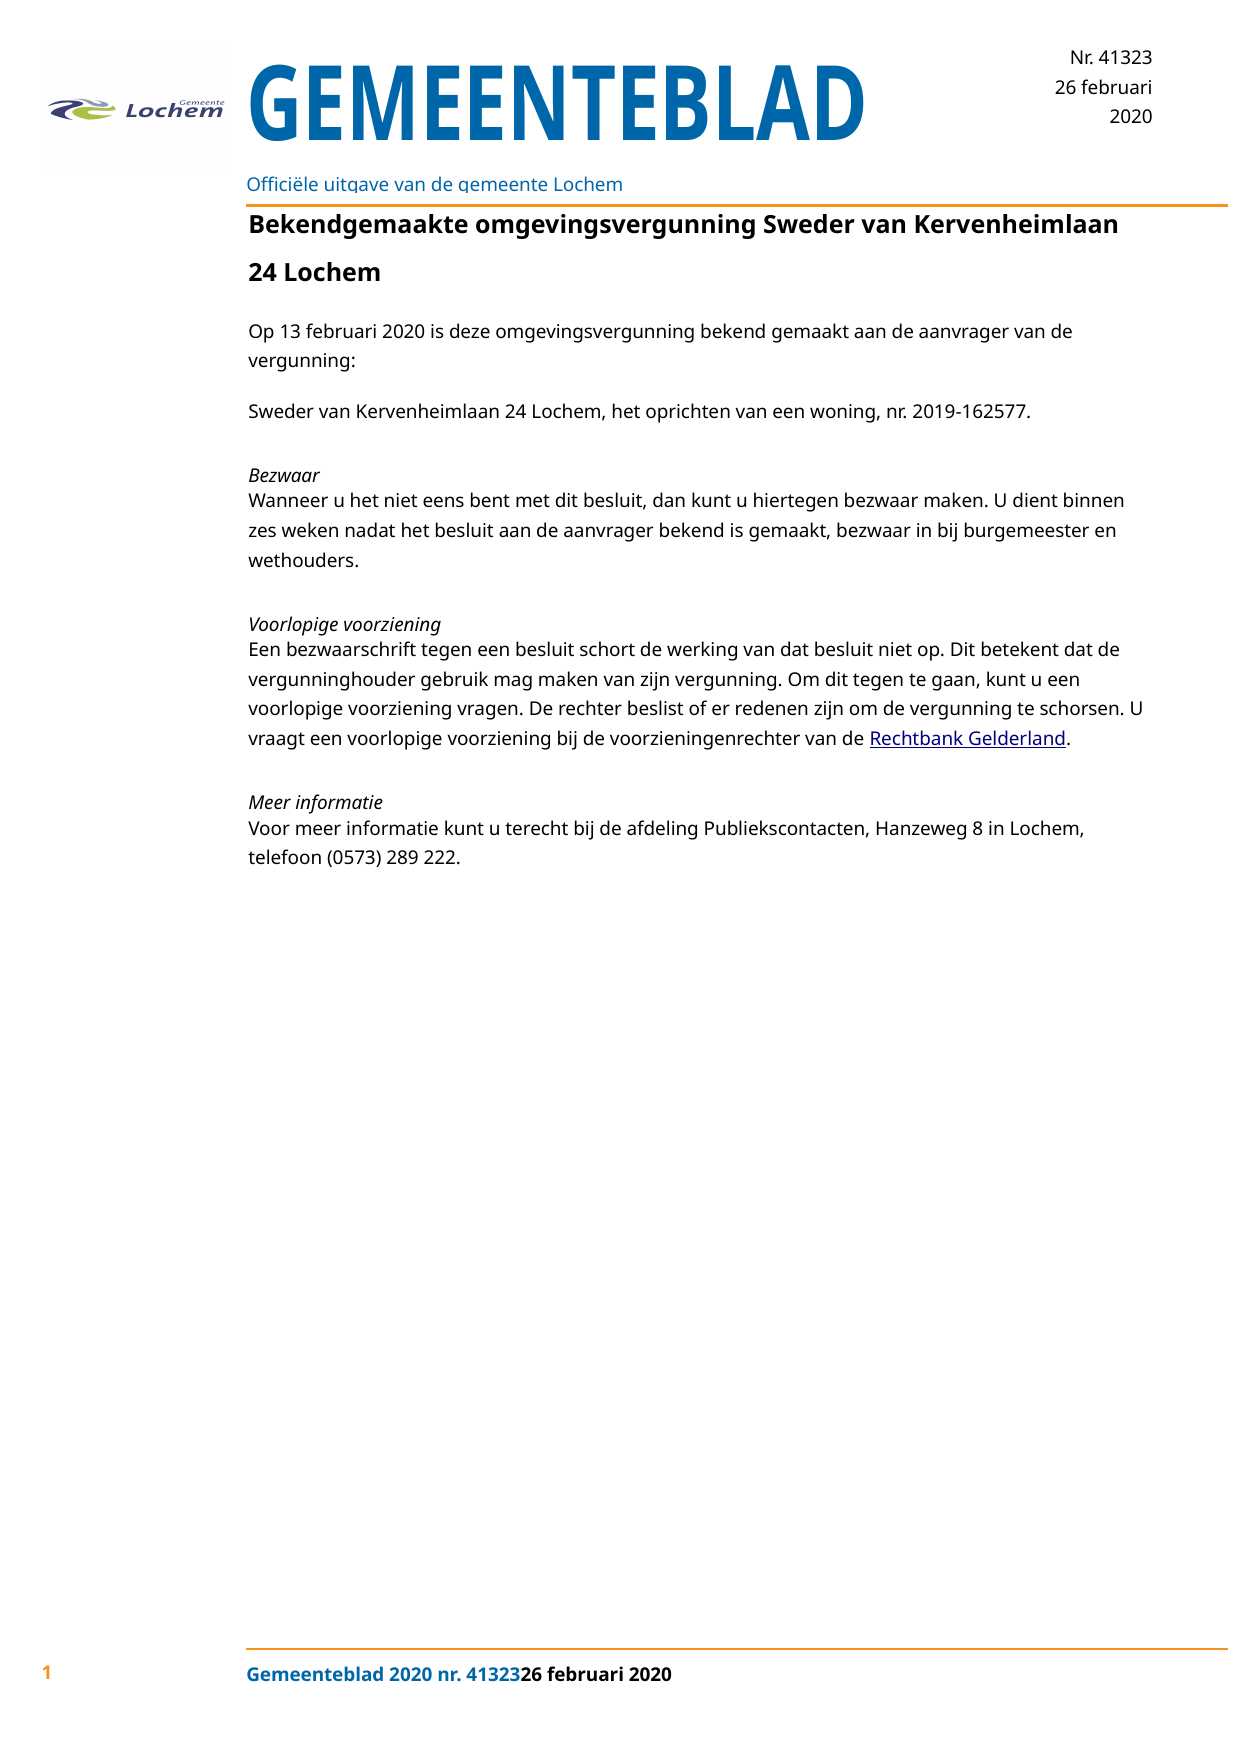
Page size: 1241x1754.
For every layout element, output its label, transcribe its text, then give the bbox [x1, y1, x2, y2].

text Bezwaar [248, 462, 1152, 488]
text Bekendgemaakte omgevingsvergunning Sweder van Kervenheimlaan 24 Lochem [248, 207, 1152, 288]
text Een bezwaarschrift tegen een besluit schort de werking van dat besluit niet op. Dit betekent dat de vergunninghouder gebruik mag maken van zijn vergunning. Om dit tegen te gaan, kunt u een voorlopige voorziening vragen. De rechter beslist of er redenen zijn om de vergunning te schorsen. U vraagt een voorlopige voorziening bij de voorzieningenrechter van de Rechtbank Gelderland. [248, 636, 1152, 751]
text Wanneer u het niet eens bent met dit besluit, dan kunt u hiertegen bezwaar maken. U dient binnen zes weken nadat het besluit aan de aanvrager bekend is gemaakt, bezwaar in bij burgemeester en wethouders. [248, 488, 1152, 572]
picture [41, 47, 231, 172]
text Voor meer informatie kunt u terecht bij de afdeling Publiekscontacten, Hanzeweg 8 in Lochem, telefoon (0573) 289 222. [248, 815, 1152, 870]
text Meer informatie [248, 789, 1152, 815]
text Voorlopige voorziening [248, 611, 1152, 636]
text Op 13 februari 2020 is deze omgevingsvergunning bekend gemaakt aan de aanvrager van de vergunning: [248, 318, 1152, 373]
text Sweder van Kervenheimlaan 24 Lochem, het oprichten van een woning, nr. 2019-162577. [248, 398, 1152, 424]
